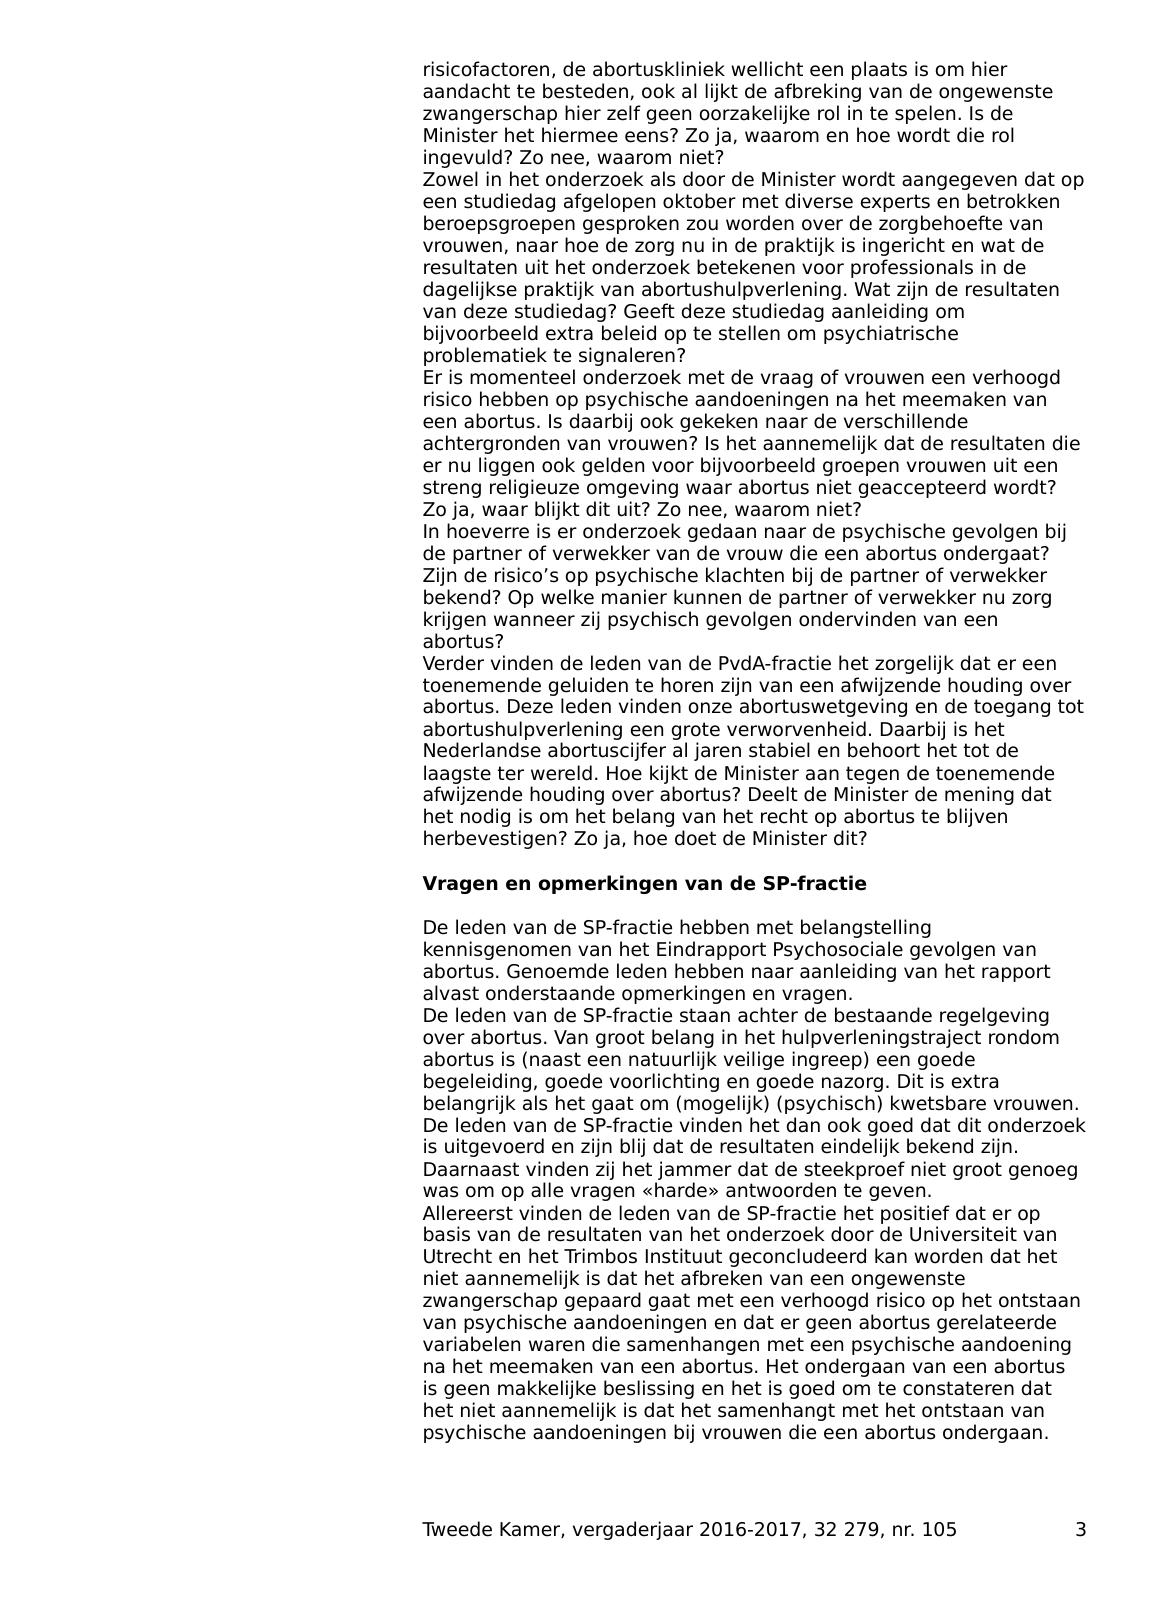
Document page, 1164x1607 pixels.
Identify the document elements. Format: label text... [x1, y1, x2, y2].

text risicofactoren, de abortuskliniek wellicht een plaats is om hier aandacht te besteden, ook al lijkt de afbreking van de ongewenste zwangerschap hier zelf geen oorzakelijke rol in te spelen. Is de Minister het hiermee eens? Zo ja, waarom en hoe wordt die rol ingevuld? Zo nee, waarom niet? [422, 59, 1087, 169]
subtitle Vragen en opmerkingen van de SP-fractie [422, 872, 1087, 894]
text Zowel in het onderzoek als door de Minister wordt aangegeven dat op een studiedag afgelopen oktober met diverse experts en betrokken beroepsgroepen gesproken zou worden over de zorgbehoefte van vrouwen, naar hoe de zorg nu in de praktijk is ingericht en wat de resultaten uit het onderzoek betekenen voor professionals in de dagelijkse praktijk van abortushulpverlening. Wat zijn de resultaten van deze studiedag? Geeft deze studiedag aanleiding om bijvoorbeeld extra beleid op te stellen om psychiatrische problematiek te signaleren? [422, 169, 1087, 367]
text Verder vinden de leden van de PvdA-fractie het zorgelijk dat er een toenemende geluiden te horen zijn van een afwijzende houding over abortus. Deze leden vinden onze abortuswetgeving en de toegang tot abortushulpverlening een grote verworvenheid. Daarbij is het Nederlandse abortuscijfer al jaren stabiel en behoort het tot de laagste ter wereld. Hoe kijkt de Minister aan tegen de toenemende afwijzende houding over abortus? Deelt de Minister de mening dat het nodig is om het belang van het recht op abortus te blijven herbevestigen? Zo ja, hoe doet de Minister dit? [422, 652, 1087, 850]
text Allereerst vinden de leden van de SP-fractie het positief dat er op basis van de resultaten van het onderzoek door de Universiteit van Utrecht en het Trimbos Instituut geconcludeerd kan worden dat het niet aannemelijk is dat het afbreken van een ongewenste zwangerschap gepaard gaat met een verhoogd risico op het ontstaan van psychische aandoeningen en dat er geen abortus gerelateerde variabelen waren die samenhangen met een psychische aandoening na het meemaken van een abortus. Het ondergaan van een abortus is geen makkelijke beslissing en het is goed om te constateren dat het niet aannemelijk is dat het samenhangt met het ontstaan van psychische aandoeningen bij vrouwen die een abortus ondergaan. [422, 1202, 1087, 1444]
text De leden van de SP-fractie hebben met belangstelling kennisgenomen van het Eindrapport Psychosociale gevolgen van abortus. Genoemde leden hebben naar aanleiding van het rapport alvast onderstaande opmerkingen en vragen. [422, 917, 1087, 1004]
text Er is momenteel onderzoek met de vraag of vrouwen een verhoogd risico hebben op psychische aandoeningen na het meemaken van een abortus. Is daarbij ook gekeken naar de verschillende achtergronden van vrouwen? Is het aannemelijk dat de resultaten die er nu liggen ook gelden voor bijvoorbeeld groepen vrouwen uit een streng religieuze omgeving waar abortus niet geaccepteerd wordt? Zo ja, waar blijkt dit uit? Zo nee, waarom niet? [422, 367, 1087, 521]
text In hoeverre is er onderzoek gedaan naar de psychische gevolgen bij de partner of verwekker van de vrouw die een abortus ondergaat? Zijn de risico’s op psychische klachten bij de partner of verwekker bekend? Op welke manier kunnen de partner of verwekker nu zorg krijgen wanneer zij psychisch gevolgen ondervinden van een abortus? [422, 521, 1087, 652]
text De leden van de SP-fractie staan achter de bestaande regelgeving over abortus. Van groot belang in het hulpverleningstraject rondom abortus is (naast een natuurlijk veilige ingreep) een goede begeleiding, goede voorlichting en goede nazorg. Dit is extra belangrijk als het gaat om (mogelijk) (psychisch) kwetsbare vrouwen. De leden van de SP-fractie vinden het dan ook goed dat dit onderzoek is uitgevoerd en zijn blij dat de resultaten eindelijk bekend zijn. Daarnaast vinden zij het jammer dat de steekproef niet groot genoeg was om op alle vragen «harde» antwoorden te geven. [422, 1004, 1087, 1202]
